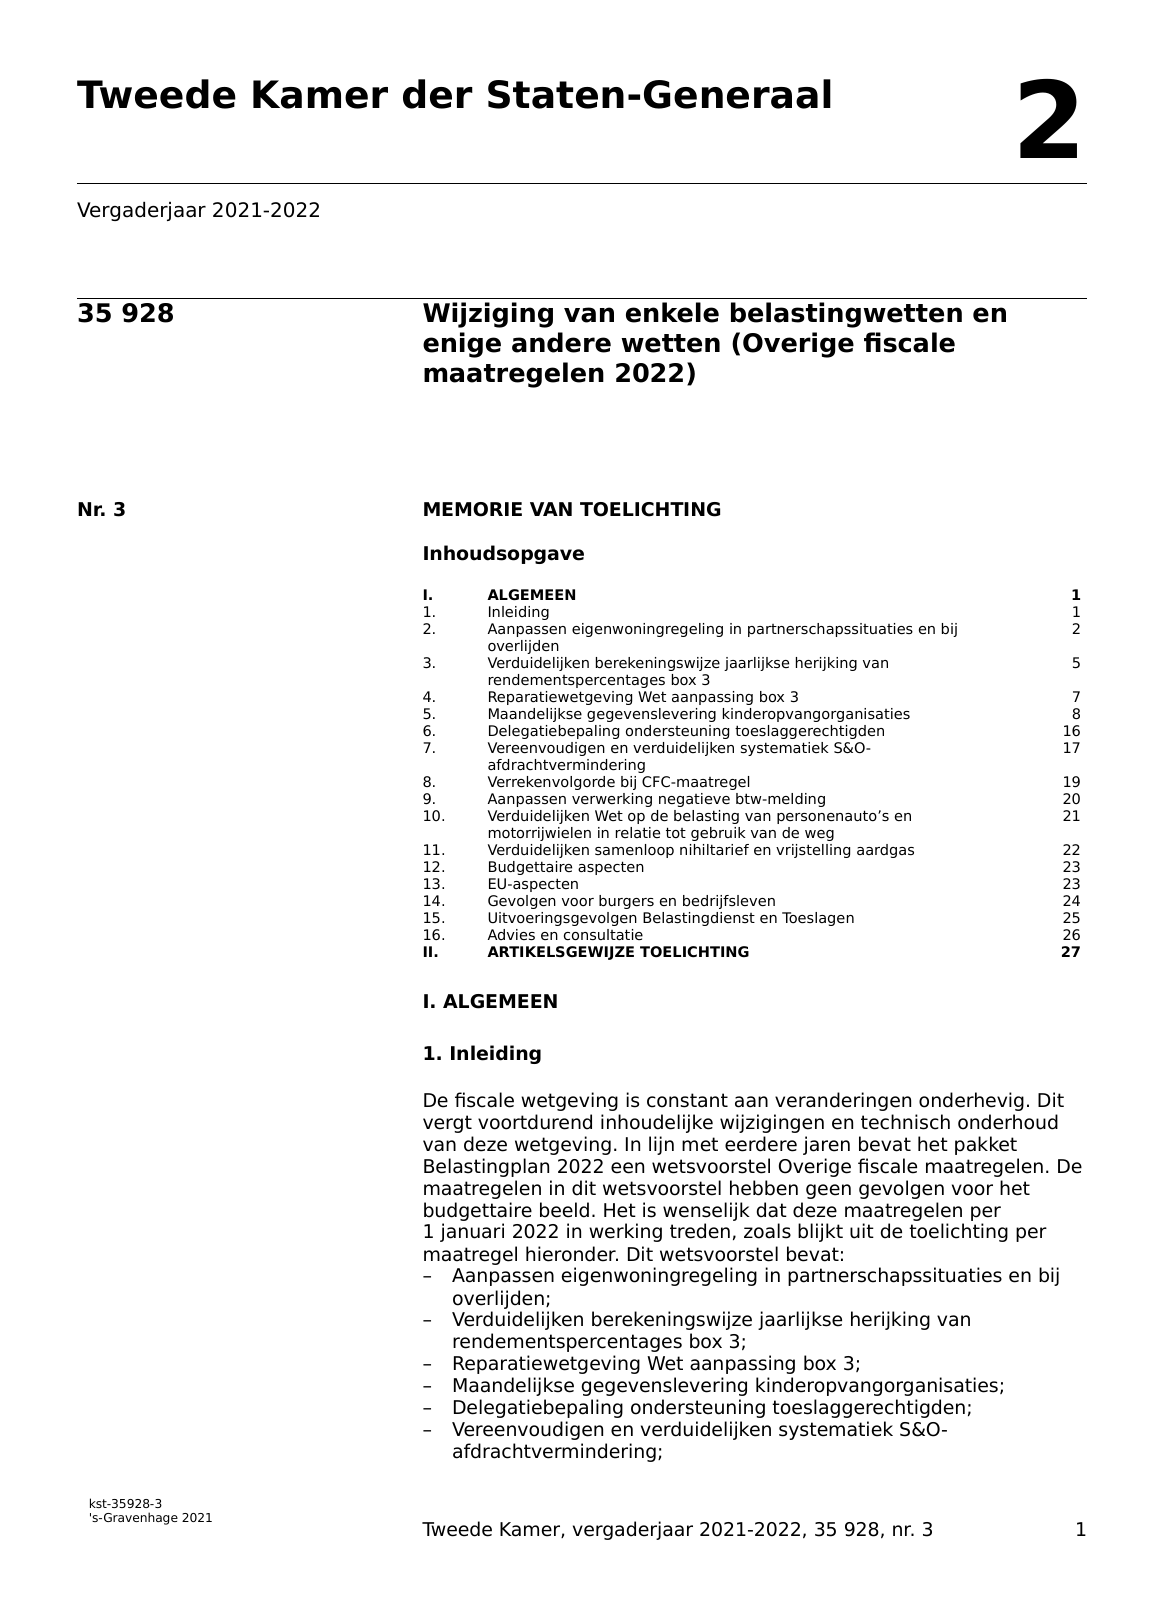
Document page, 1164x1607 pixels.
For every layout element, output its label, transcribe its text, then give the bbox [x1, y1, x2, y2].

text – Aanpassen eigenwoningregeling in partnerschapssituaties en bij overlijden; [422, 1265, 1087, 1309]
table_cell 22 [1013, 842, 1087, 859]
text – Vereenvoudigen en verduidelijken systematiek S&O-afdrachtvermindering; [422, 1419, 1087, 1463]
table_header 2 [886, 59, 1087, 183]
table_cell Vereenvoudigen en verduidelijken systematiek S&O-afdrachtvermindering [481, 740, 1013, 774]
table_cell Delegatiebepaling ondersteuning toeslaggerechtigden [481, 723, 1013, 740]
table_cell 2 [1013, 621, 1087, 655]
table_cell Verduidelijken Wet op de belasting van personenauto’s en motorrijwielen in relatie tot gebruik van de weg [481, 808, 1013, 842]
table_cell Gevolgen voor burgers en bedrijfsleven [481, 893, 1013, 910]
table_cell Verduidelijken samenloop nihiltarief en vrijstelling aardgas [481, 842, 1013, 859]
table_cell 17 [1013, 740, 1087, 774]
table_cell 7 [1013, 689, 1087, 706]
table_cell 10. [422, 808, 481, 842]
table_cell 23 [1013, 876, 1087, 893]
table_cell Advies en consultatie [481, 927, 1013, 944]
table_cell 4. [422, 689, 481, 706]
table_cell 16 [1013, 723, 1087, 740]
table_cell 8. [422, 774, 481, 791]
table_cell Vergaderjaar 2021-2022 [77, 184, 1087, 298]
table_cell EU-aspecten [481, 876, 1013, 893]
table_cell 3. [422, 655, 481, 689]
table_cell Aanpassen verwerking negatieve btw-melding [481, 791, 1013, 808]
table_cell 1. [422, 604, 481, 621]
text – Verduidelijken berekeningswijze jaarlijkse herijking van rendementspercentages box 3; [422, 1309, 1087, 1353]
table_cell 20 [1013, 791, 1087, 808]
table_cell 15. [422, 910, 481, 927]
table_header 1 [1013, 587, 1087, 604]
table_cell 5. [422, 706, 481, 723]
table_cell 2. [422, 621, 481, 655]
table_cell Aanpassen eigenwoningregeling in partnerschapssituaties en bij overlijden [481, 621, 1013, 655]
subtitle 1. Inleiding [422, 1043, 1087, 1064]
table_cell 26 [1013, 927, 1087, 944]
table_cell 16. [422, 927, 481, 944]
text kst-35928-3 [88, 1497, 323, 1511]
table_header Tweede Kamer der Staten-Generaal [77, 59, 886, 183]
table_cell ARTIKELSGEWIJZE TOELICHTING [481, 944, 1013, 961]
table_cell Verrekenvolgorde bij CFC-maatregel [481, 774, 1013, 791]
table_cell II. [422, 944, 481, 961]
text – Maandelijkse gegevenslevering kinderopvangorganisaties; [422, 1375, 1087, 1397]
text – Reparatiewetgeving Wet aanpassing box 3; [422, 1353, 1087, 1375]
text De fiscale wetgeving is constant aan veranderingen onderhevig. Dit vergt voortdurend inhoudelijke wijzigingen en technisch onderhoud van deze wetgeving. In lijn met eerdere jaren bevat het pakket Belastingplan 2022 een wetsvoorstel Overige fiscale maatregelen. De maatregelen in dit wetsvoorstel hebben geen gevolgen voor het budgettaire beeld. Het is wenselijk dat deze maatregelen per 1 januari 2022 in werking treden, zoals blijkt uit de toelichting per maatregel hieronder. Dit wetsvoorstel bevat: [422, 1089, 1087, 1265]
table_cell 11. [422, 842, 481, 859]
table_cell 6. [422, 723, 481, 740]
table_cell Inleiding [481, 604, 1013, 621]
table_cell 19 [1013, 774, 1087, 791]
table_cell 12. [422, 859, 481, 876]
table_cell Verduidelijken berekeningswijze jaarlijkse herijking van rendementspercentages box 3 [481, 655, 1013, 689]
table_header ALGEMEEN [481, 587, 1013, 604]
table_cell 13. [422, 876, 481, 893]
table_cell Maandelijkse gegevenslevering kinderopvangorganisaties [481, 706, 1013, 723]
table_cell 9. [422, 791, 481, 808]
table_cell 23 [1013, 859, 1087, 876]
table_cell 7. [422, 740, 481, 774]
subtitle 35 928 Wijziging van enkele belastingwetten en enige andere wetten (Overige fiscale maatregelen 2022) [77, 299, 1087, 388]
table_cell 25 [1013, 910, 1087, 927]
text – Delegatiebepaling ondersteuning toeslaggerechtigden; [422, 1397, 1087, 1419]
table_cell 1 [1013, 604, 1087, 621]
table_cell 24 [1013, 893, 1087, 910]
table_cell 5 [1013, 655, 1087, 689]
table_header I. [422, 587, 481, 604]
table_cell 14. [422, 893, 481, 910]
subtitle Nr. 3 MEMORIE VAN TOELICHTING [77, 499, 1087, 521]
table_cell 21 [1013, 808, 1087, 842]
table_cell Reparatiewetgeving Wet aanpassing box 3 [481, 689, 1013, 706]
table_cell Uitvoeringsgevolgen Belastingdienst en Toeslagen [481, 910, 1013, 927]
subtitle I. ALGEMEEN [422, 991, 1087, 1013]
table_cell Budgettaire aspecten [481, 859, 1013, 876]
table_cell 27 [1013, 944, 1087, 961]
table_cell 8 [1013, 706, 1087, 723]
subtitle Inhoudsopgave [422, 543, 1087, 565]
text 's-Gravenhage 2021 [88, 1511, 323, 1525]
